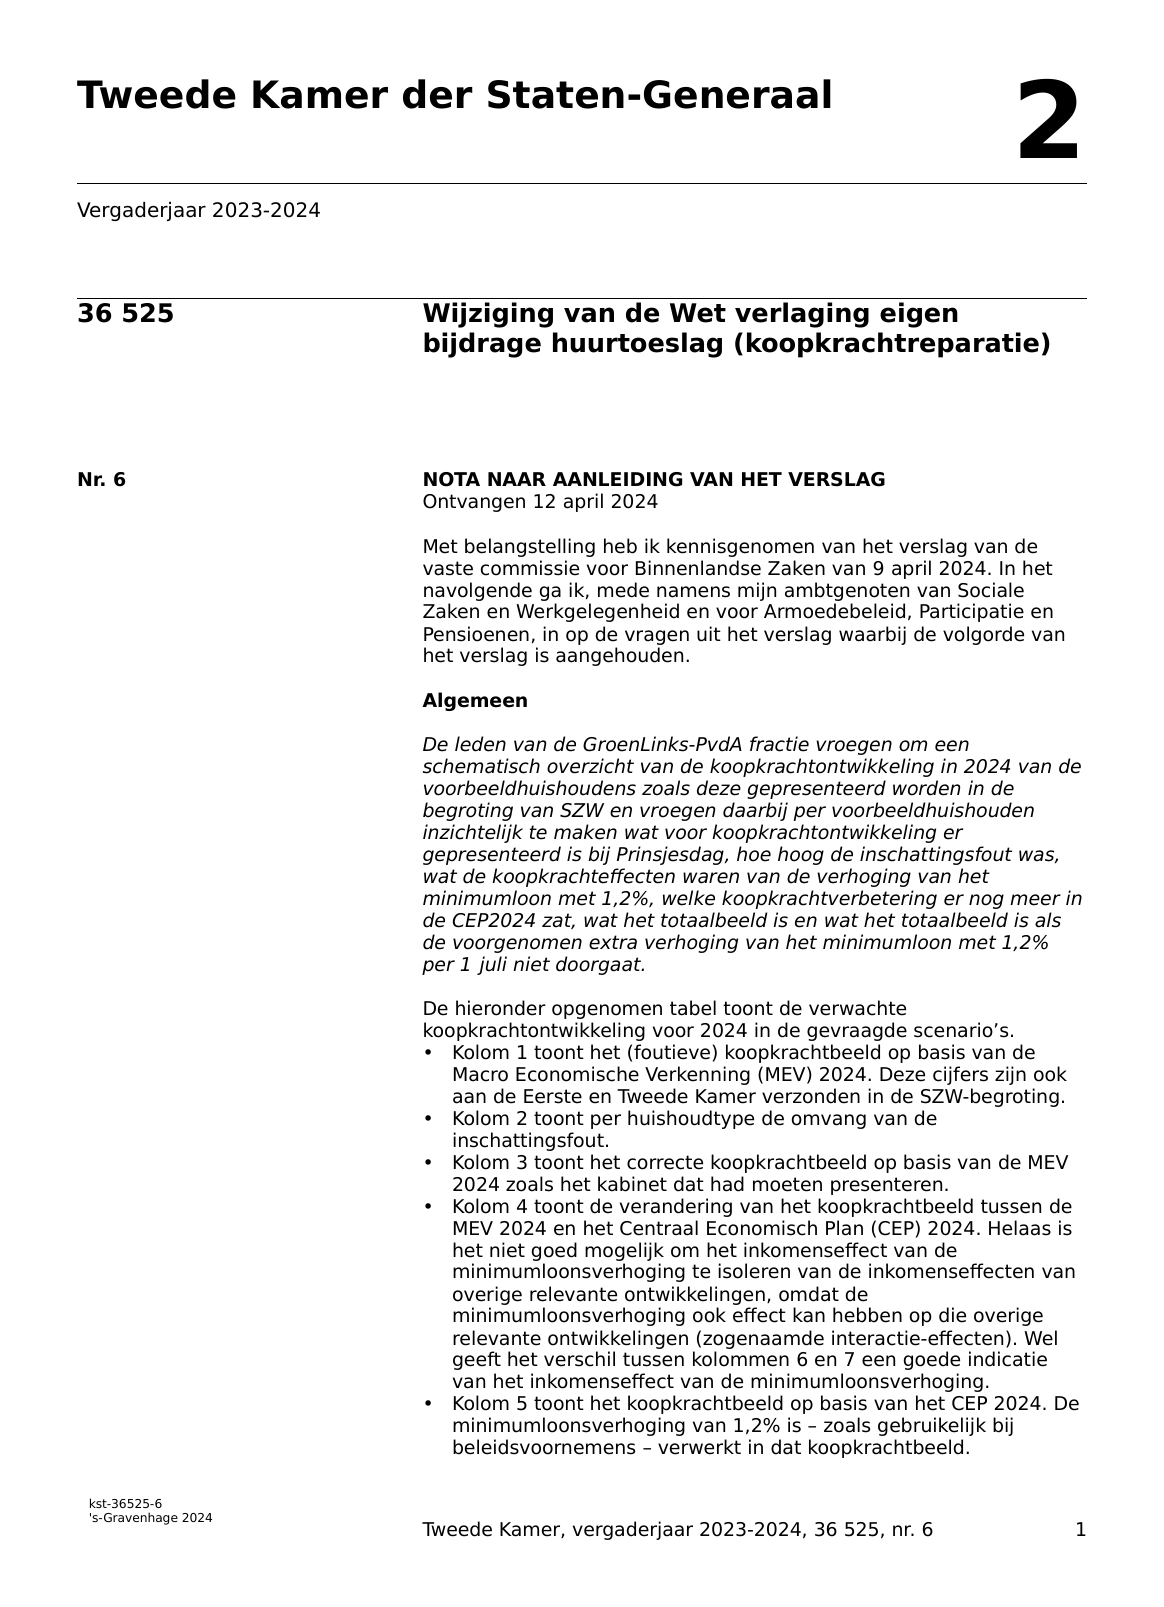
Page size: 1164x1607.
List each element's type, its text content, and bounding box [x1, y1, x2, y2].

text 's-Gravenhage 2024 [88, 1511, 323, 1525]
text • Kolom 2 toont per huishoudtype de omvang van de inschattingsfout. [422, 1108, 1087, 1152]
text • Kolom 1 toont het (foutieve) koopkrachtbeeld op basis van de Macro Economische Verkenning (MEV) 2024. Deze cijfers zijn ook aan de Eerste en Tweede Kamer verzonden in de SZW-begroting. [422, 1042, 1087, 1108]
text Ontvangen 12 april 2024 [422, 491, 1087, 513]
text • Kolom 5 toont het koopkrachtbeeld op basis van het CEP 2024. De minimumloonsverhoging van 1,2% is – zoals gebruikelijk bij beleidsvoornemens – verwerkt in dat koopkrachtbeeld. [422, 1393, 1087, 1459]
text De leden van de GroenLinks-PvdA fractie vroegen om een schematisch overzicht van de koopkrachtontwikkeling in 2024 van de voorbeeldhuishoudens zoals deze gepresenteerd worden in de begroting van SZW en vroegen daarbij per voorbeeldhuishouden inzichtelijk te maken wat voor koopkrachtontwikkeling er gepresenteerd is bij Prinsjesdag, hoe hoog de inschattingsfout was, wat de koopkrachteffecten waren van de verhoging van het minimumloon met 1,2%, welke koopkrachtverbetering er nog meer in de CEP2024 zat, wat het totaalbeeld is en wat het totaalbeeld is als de voorgenomen extra verhoging van het minimumloon met 1,2% per 1 juli niet doorgaat. [422, 734, 1087, 976]
text Met belangstelling heb ik kennisgenomen van het verslag van de vaste commissie voor Binnenlandse Zaken van 9 april 2024. In het navolgende ga ik, mede namens mijn ambtgenoten van Sociale Zaken en Werkgelegenheid en voor Armoedebeleid, Participatie en Pensioenen, in op de vragen uit het verslag waarbij de volgorde van het verslag is aangehouden. [422, 536, 1087, 667]
text De hieronder opgenomen tabel toont de verwachte koopkrachtontwikkeling voor 2024 in de gevraagde scenario’s. [422, 998, 1087, 1042]
subtitle Algemeen [422, 689, 1087, 712]
table_cell Vergaderjaar 2023-2024 [77, 184, 1087, 298]
table_header Tweede Kamer der Staten-Generaal [77, 59, 886, 183]
text • Kolom 4 toont de verandering van het koopkrachtbeeld tussen de MEV 2024 en het Centraal Economisch Plan (CEP) 2024. Helaas is het niet goed mogelijk om het inkomenseffect van de minimumloonsverhoging te isoleren van de inkomenseffecten van overige relevante ontwikkelingen, omdat de minimumloonsverhoging ook effect kan hebben op die overige relevante ontwikkelingen (zogenaamde interactie-effecten). Wel geeft het verschil tussen kolommen 6 en 7 een goede indicatie van het inkomenseffect van de minimumloonsverhoging. [422, 1196, 1087, 1393]
subtitle Nr. 6 NOTA NAAR AANLEIDING VAN HET VERSLAG [77, 469, 1087, 491]
table_header 2 [886, 59, 1087, 183]
text kst-36525-6 [88, 1497, 323, 1511]
subtitle 36 525 Wijziging van de Wet verlaging eigen bijdrage huurtoeslag (koopkrachtreparatie) [77, 299, 1087, 358]
text • Kolom 3 toont het correcte koopkrachtbeeld op basis van de MEV 2024 zoals het kabinet dat had moeten presenteren. [422, 1152, 1087, 1196]
